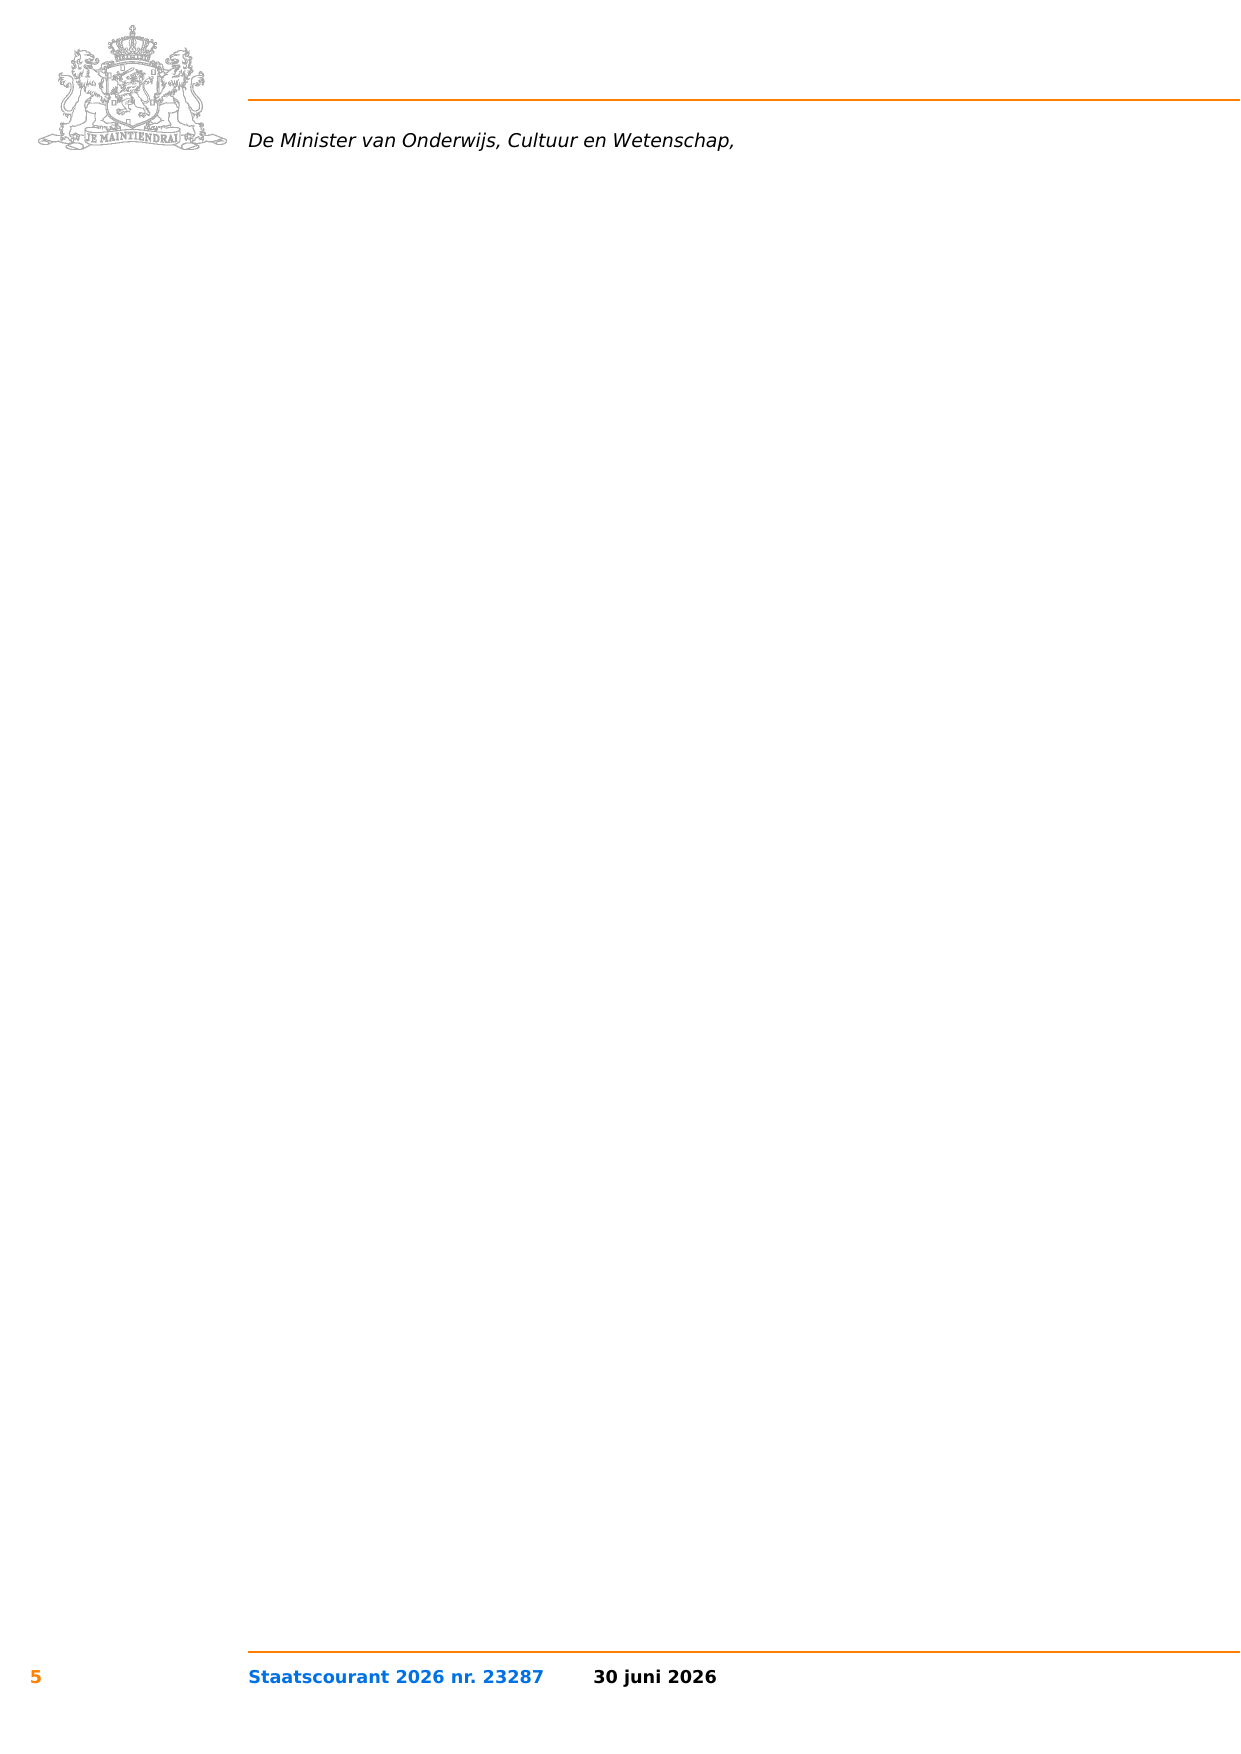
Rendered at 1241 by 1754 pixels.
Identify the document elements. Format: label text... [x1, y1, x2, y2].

text De Minister van Onderwijs, Cultuur en Wetenschap, [248, 130, 1163, 152]
picture [38, 25, 227, 150]
